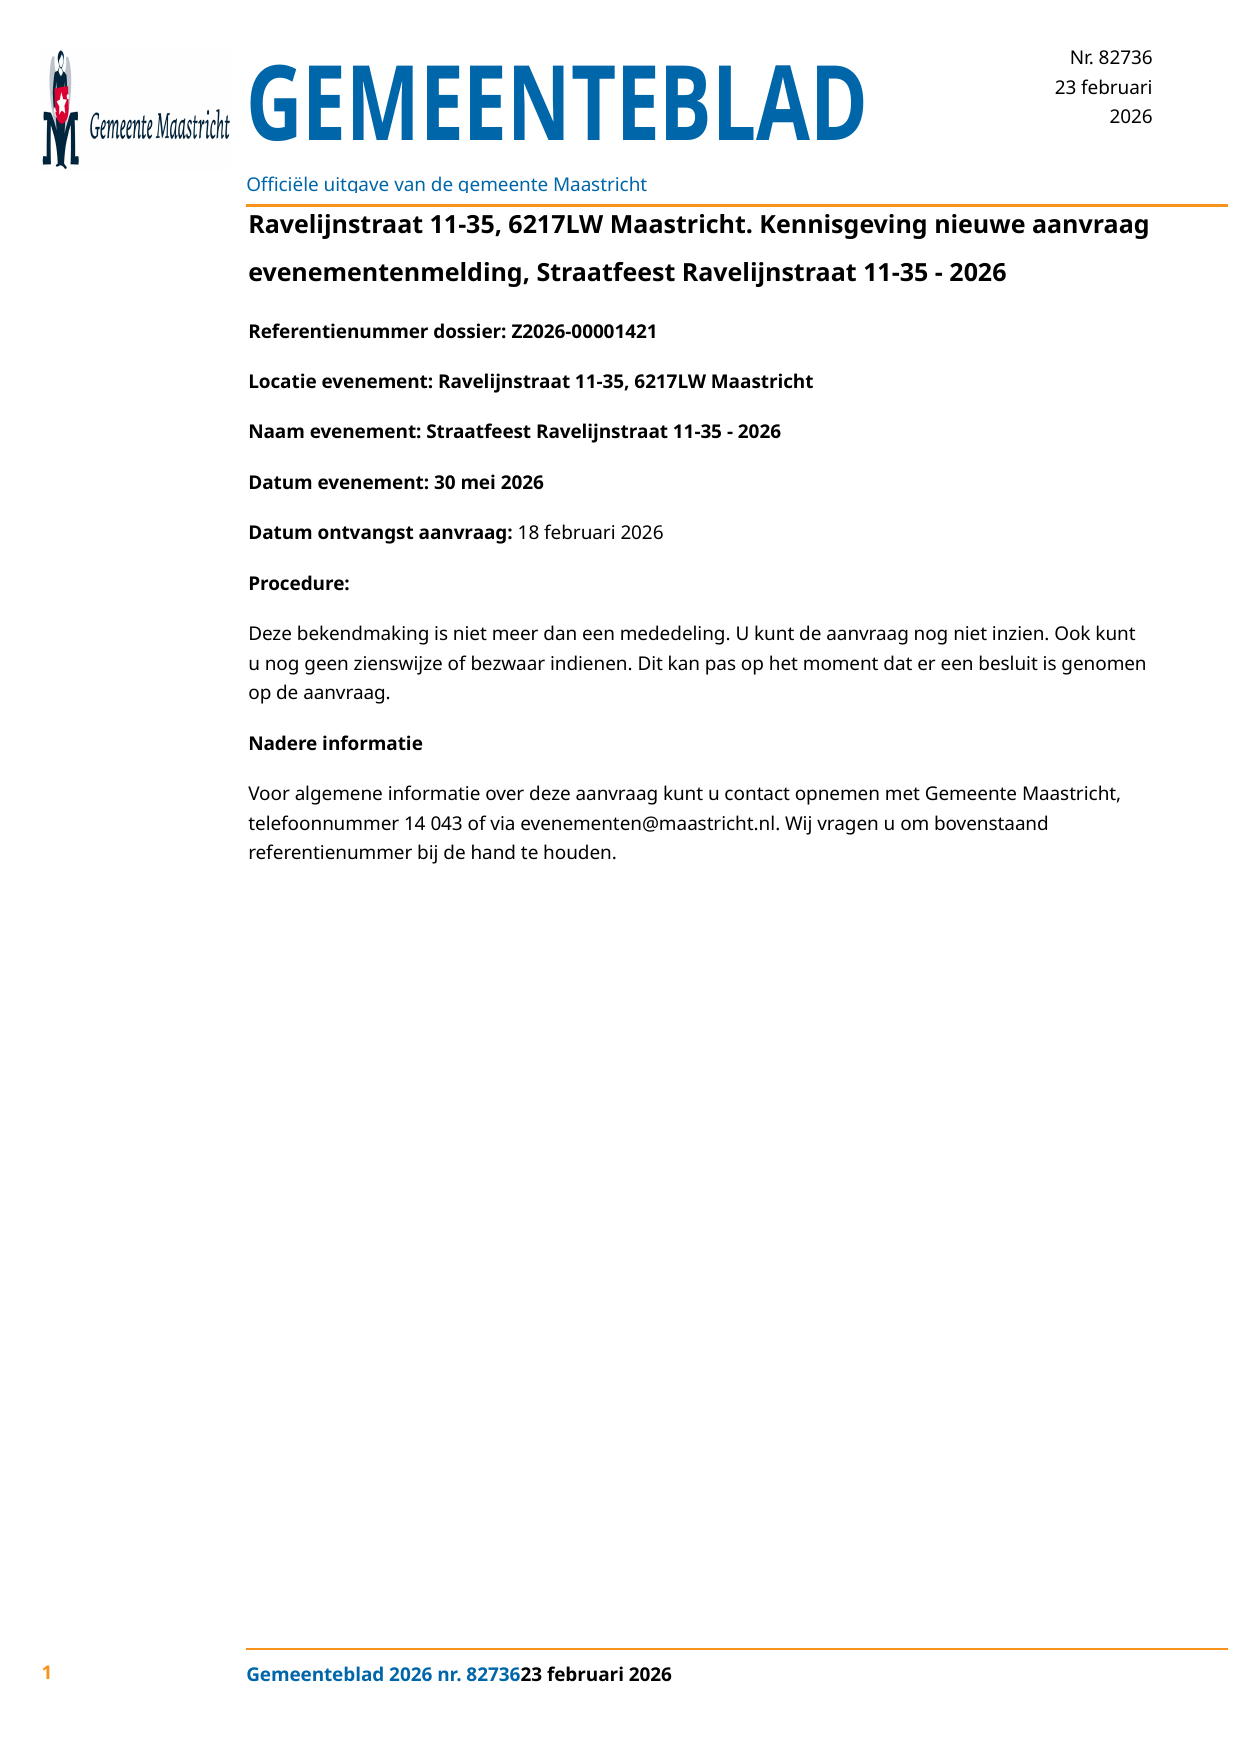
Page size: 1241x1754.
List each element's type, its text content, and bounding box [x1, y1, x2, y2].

text Naam evenement: Straatfeest Ravelijnstraat 11-35 - 2026 [248, 419, 1152, 444]
text Procedure: [248, 570, 1152, 596]
text Datum ontvangst aanvraag: 18 februari 2026 [248, 519, 1152, 545]
text Nadere informatie [248, 730, 1152, 756]
text Voor algemene informatie over deze aanvraag kunt u contact opnemen met Gemeente Maastricht, telefoonnummer 14 043 of via evenementen@maastricht.nl. Wij vragen u om bovenstaand referentienummer bij de hand te houden. [248, 780, 1152, 865]
text Referentienummer dossier: Z2026-00001421 [248, 318, 1152, 344]
text Deze bekendmaking is niet meer dan een mededeling. U kunt de aanvraag nog niet inzien. Ook kunt u nog geen zienswijze of bezwaar indienen. Dit kan pas op het moment dat er een besluit is genomen op de aanvraag. [248, 620, 1152, 705]
text Ravelijnstraat 11-35, 6217LW Maastricht. Kennisgeving nieuwe aanvraag evenementenmelding, Straatfeest Ravelijnstraat 11-35 - 2026 [248, 207, 1152, 288]
text Locatie evenement: Ravelijnstraat 11-35, 6217LW Maastricht [248, 368, 1152, 394]
picture [41, 47, 231, 172]
text Datum evenement: 30 mei 2026 [248, 469, 1152, 495]
